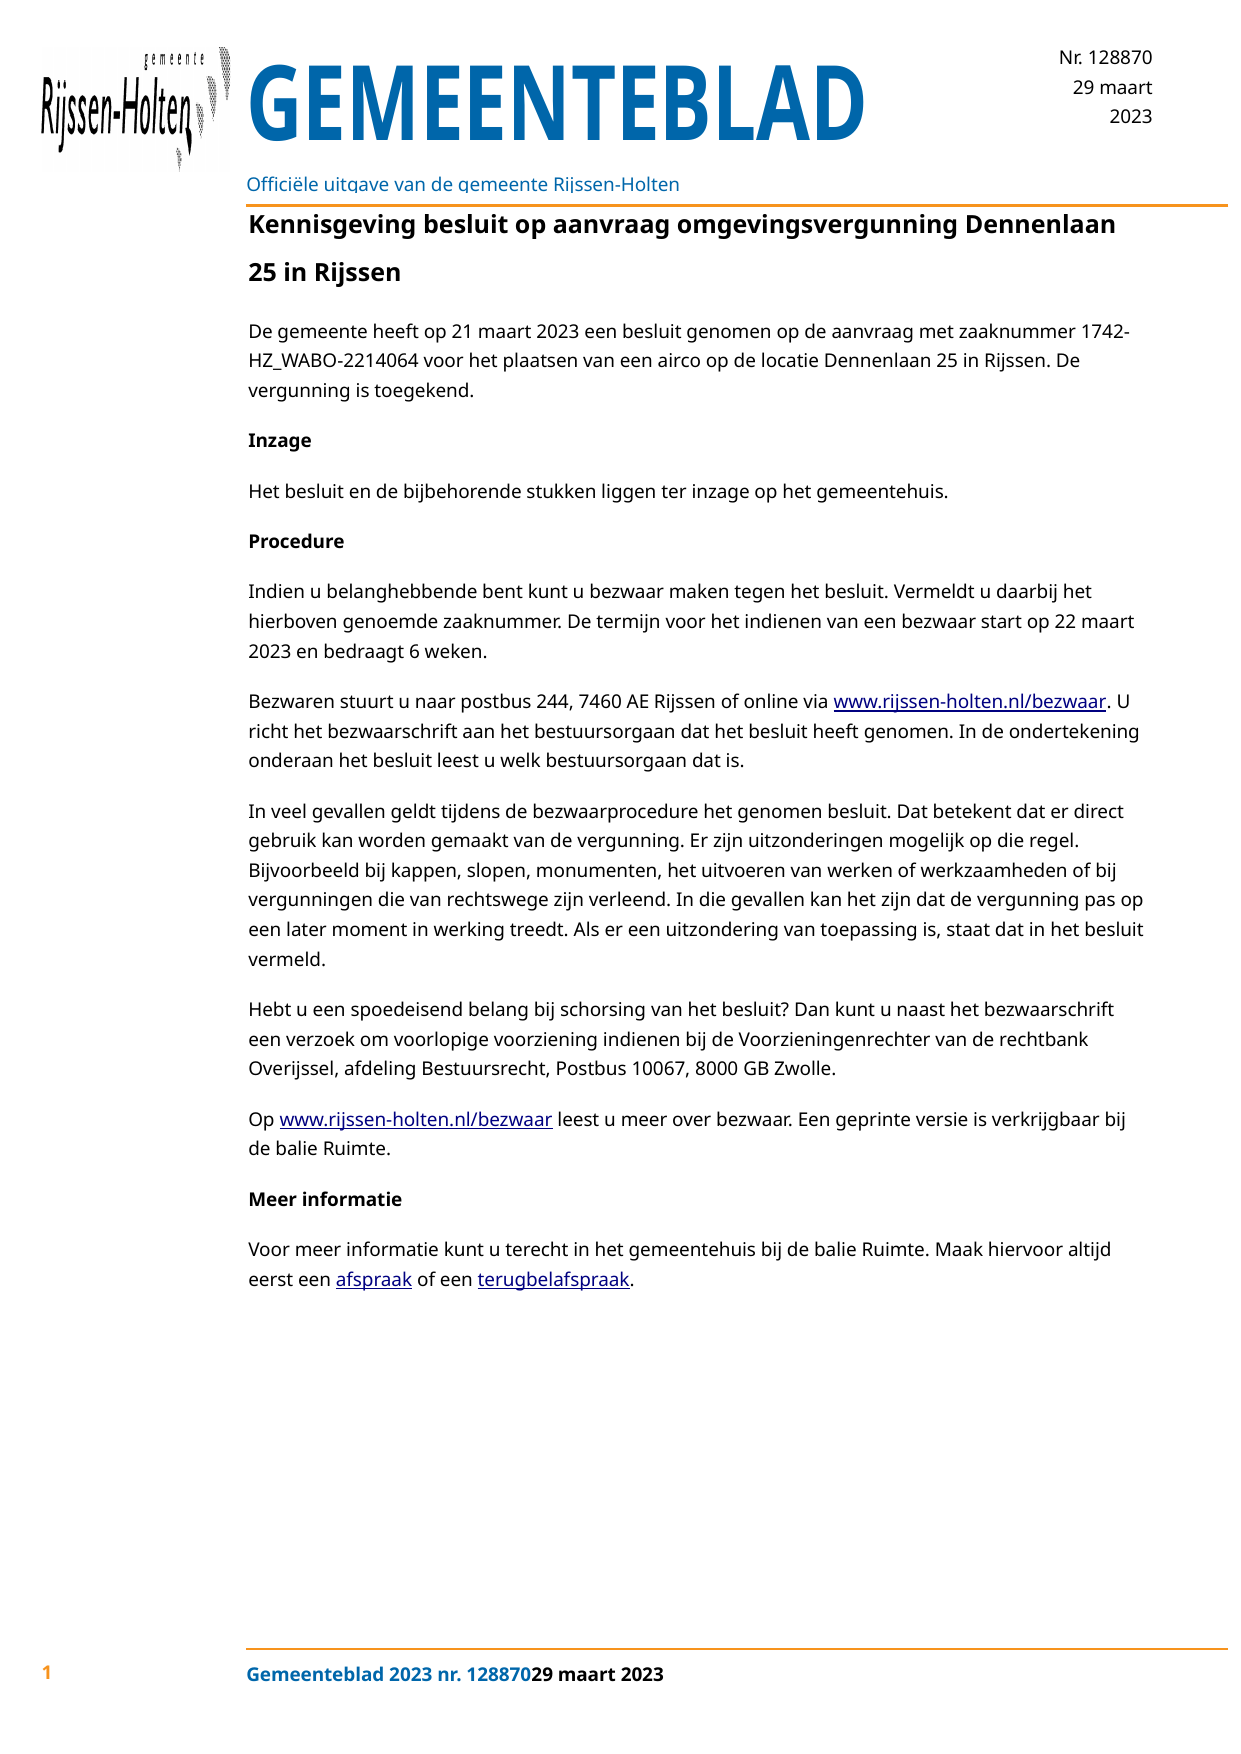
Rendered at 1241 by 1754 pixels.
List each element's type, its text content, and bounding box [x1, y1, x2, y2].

text Meer informatie [248, 1186, 1152, 1212]
text Het besluit en de bijbehorende stukken liggen ter inzage op het gemeentehuis. [248, 478, 1152, 504]
text Procedure [248, 528, 1152, 554]
text Inzage [248, 427, 1152, 453]
text Op www.rijssen-holten.nl/bezwaar leest u meer over bezwaar. Een geprinte versie is verkrijgbaar bij de balie Ruimte. [248, 1106, 1152, 1161]
text Indien u belanghebbende bent kunt u bezwaar maken tegen het besluit. Vermeldt u daarbij het hierboven genoemde zaaknummer. De termijn voor het indienen van een bezwaar start op 22 maart 2023 en bedraagt 6 weken. [248, 579, 1152, 664]
text Hebt u een spoedeisend belang bij schorsing van het besluit? Dan kunt u naast het bezwaarschrift een verzoek om voorlopige voorziening indienen bij de Voorzieningenrechter van de rechtbank Overijssel, afdeling Bestuursrecht, Postbus 10067, 8000 GB Zwolle. [248, 996, 1152, 1081]
text In veel gevallen geldt tijdens de bezwaarprocedure het genomen besluit. Dat betekent dat er direct gebruik kan worden gemaakt van de vergunning. Er zijn uitzonderingen mogelijk op die regel. Bijvoorbeeld bij kappen, slopen, monumenten, het uitvoeren van werken of werkzaamheden of bij vergunningen die van rechtswege zijn verleend. In die gevallen kan het zijn dat de vergunning pas op een later moment in werking treedt. Als er een uitzondering van toepassing is, staat dat in het besluit vermeld. [248, 798, 1152, 972]
text Kennisgeving besluit op aanvraag omgevingsvergunning Dennenlaan 25 in Rijssen [248, 207, 1152, 288]
picture [41, 47, 231, 172]
text Bezwaren stuurt u naar postbus 244, 7460 AE Rijssen of online via www.rijssen-holten.nl/bezwaar. U richt het bezwaarschrift aan het bestuursorgaan dat het besluit heeft genomen. In de ondertekening onderaan het besluit leest u welk bestuursorgaan dat is. [248, 688, 1152, 773]
text Voor meer informatie kunt u terecht in het gemeentehuis bij de balie Ruimte. Maak hiervoor altijd eerst een afspraak of een terugbelafspraak. [248, 1236, 1152, 1292]
text De gemeente heeft op 21 maart 2023 een besluit genomen op de aanvraag met zaaknummer 1742-HZ_WABO-2214064 voor het plaatsen van een airco op de locatie Dennenlaan 25 in Rijssen. De vergunning is toegekend. [248, 318, 1152, 403]
